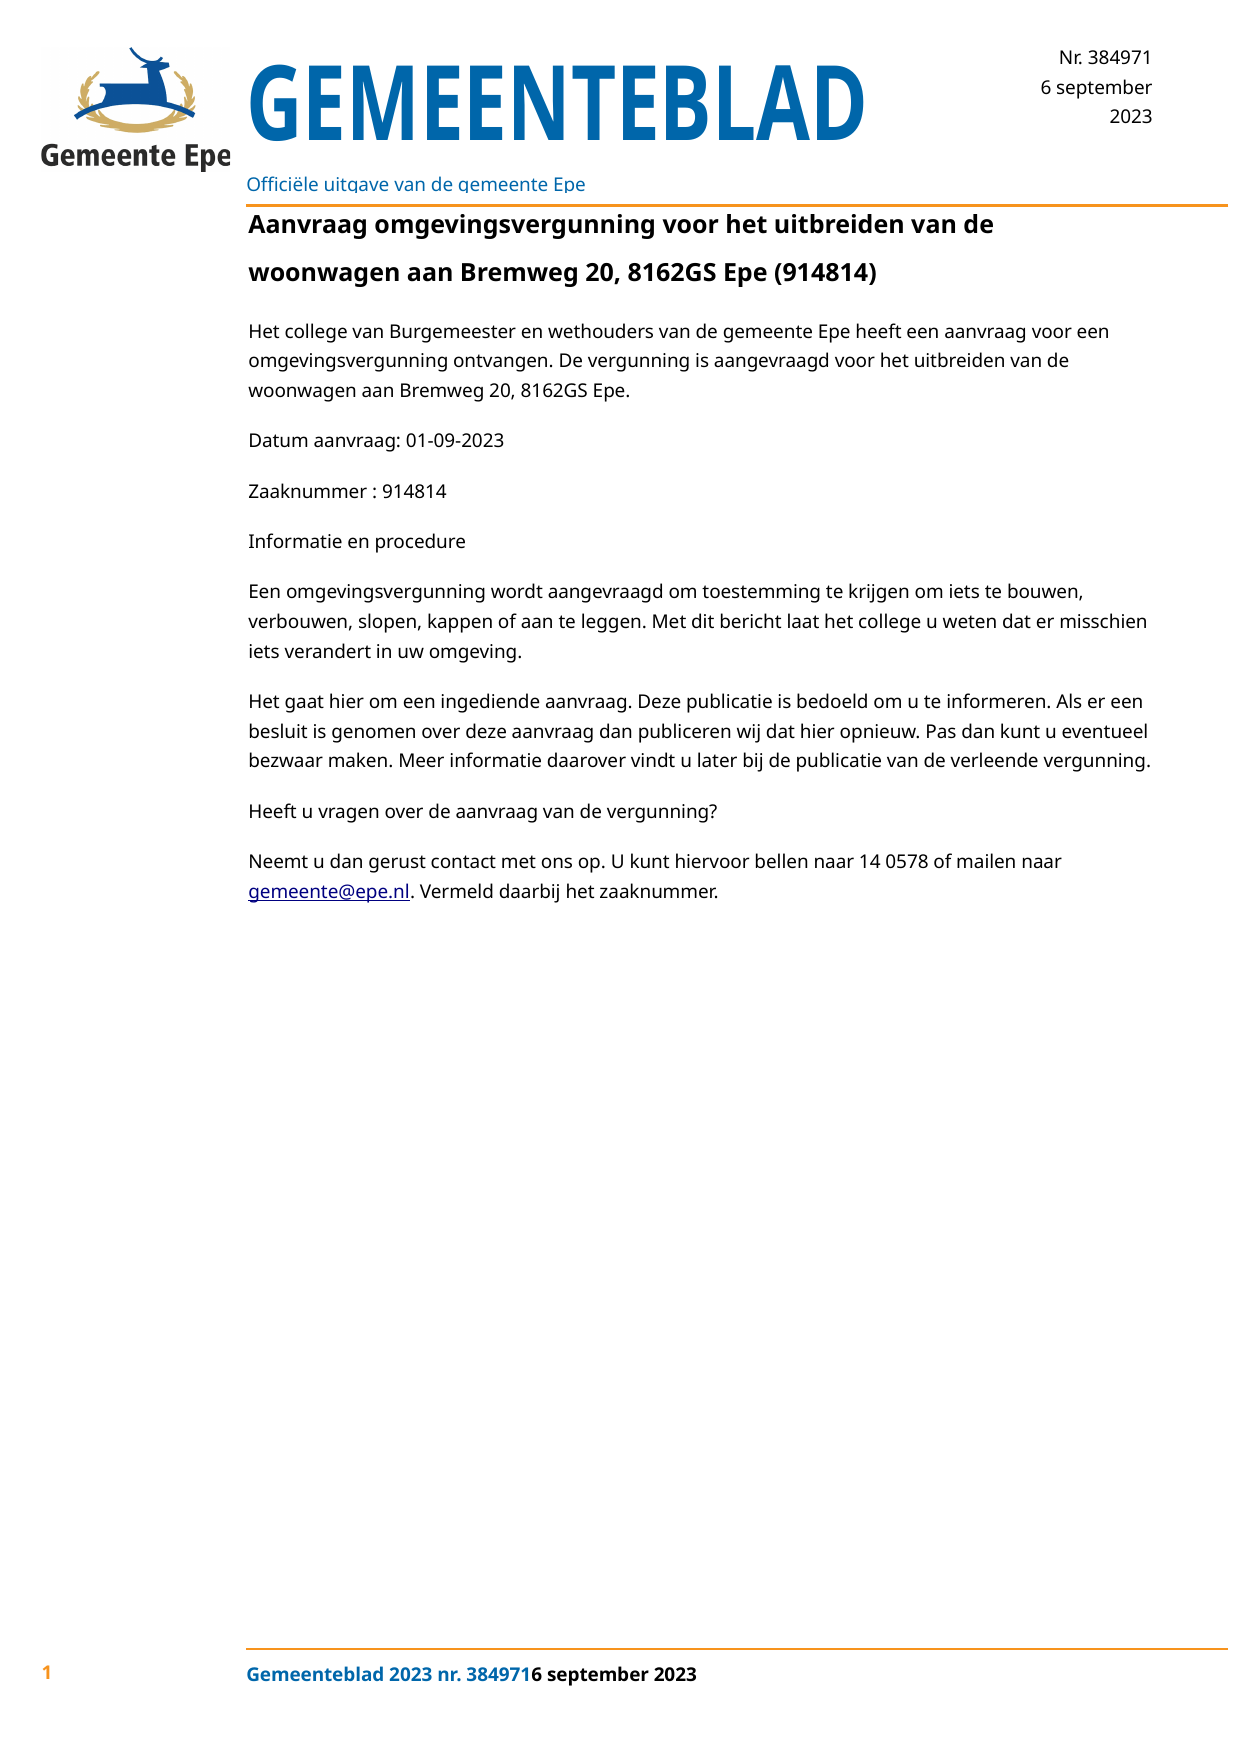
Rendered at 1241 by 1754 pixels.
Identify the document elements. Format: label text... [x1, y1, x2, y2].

text Datum aanvraag: 01-09-2023 [248, 427, 1152, 453]
text Neemt u dan gerust contact met ons op. U kunt hiervoor bellen naar 14 0578 of mailen naar gemeente@epe.nl. Vermeld daarbij het zaaknummer. [248, 848, 1152, 904]
text Informatie en procedure [248, 528, 1152, 554]
picture [41, 47, 231, 172]
text Aanvraag omgevingsvergunning voor het uitbreiden van de woonwagen aan Bremweg 20, 8162GS Epe (914814) [248, 207, 1152, 288]
text Een omgevingsvergunning wordt aangevraagd om toestemming te krijgen om iets te bouwen, verbouwen, slopen, kappen of aan te leggen. Met dit bericht laat het college u weten dat er misschien iets verandert in uw omgeving. [248, 579, 1152, 664]
text Zaaknummer : 914814 [248, 478, 1152, 504]
text Het gaat hier om een ingediende aanvraag. Deze publicatie is bedoeld om u te informeren. Als er een besluit is genomen over deze aanvraag dan publiceren wij dat hier opnieuw. Pas dan kunt u eventueel bezwaar maken. Meer informatie daarover vindt u later bij de publicatie van de verleende vergunning. [248, 688, 1152, 773]
text Heeft u vragen over de aanvraag van de vergunning? [248, 798, 1152, 824]
text Het college van Burgemeester en wethouders van de gemeente Epe heeft een aanvraag voor een omgevingsvergunning ontvangen. De vergunning is aangevraagd voor het uitbreiden van de woonwagen aan Bremweg 20, 8162GS Epe. [248, 318, 1152, 403]
